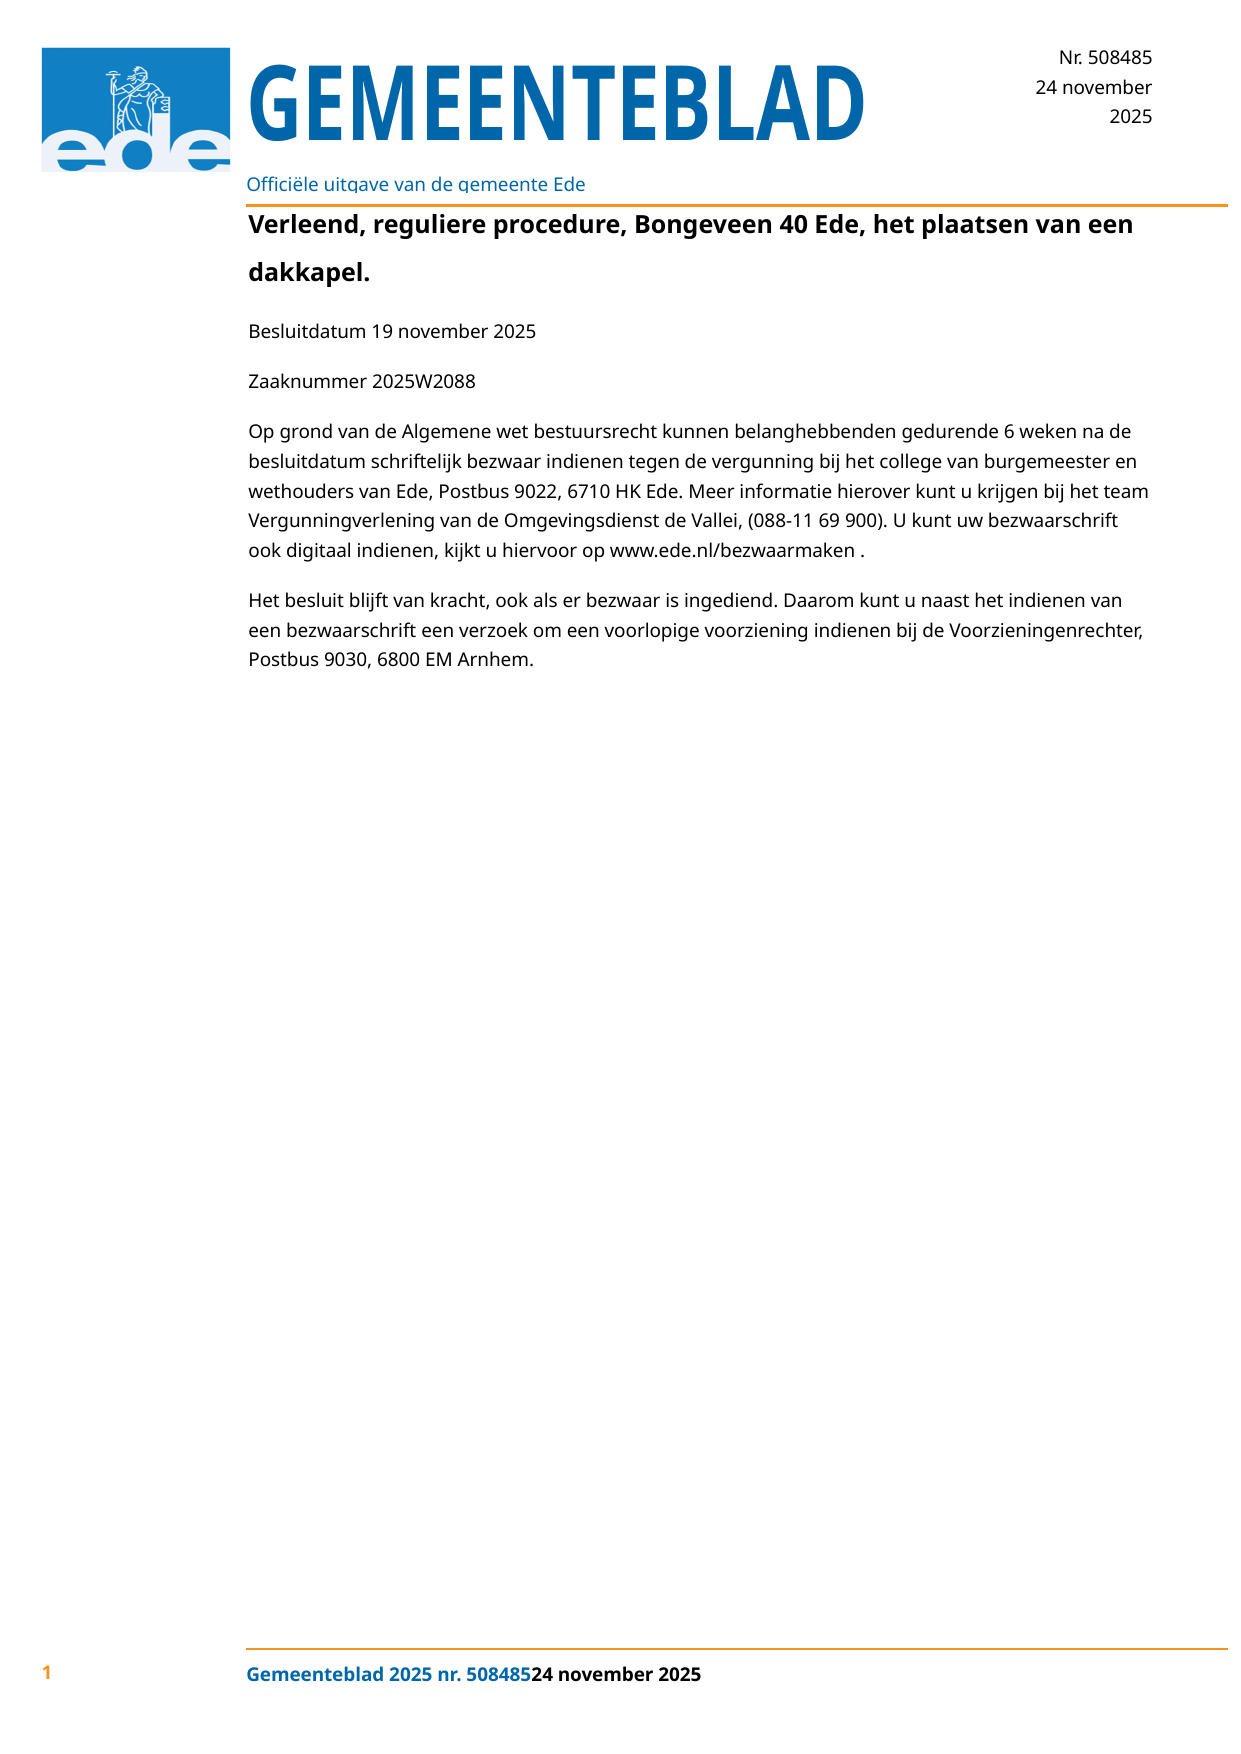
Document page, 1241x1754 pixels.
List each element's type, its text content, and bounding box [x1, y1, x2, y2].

picture [41, 47, 231, 172]
text Besluitdatum 19 november 2025 [248, 318, 1152, 344]
text Verleend, reguliere procedure, Bongeveen 40 Ede, het plaatsen van een dakkapel. [248, 207, 1152, 288]
text Het besluit blijft van kracht, ook als er bezwaar is ingediend. Daarom kunt u naast het indienen van een bezwaarschrift een verzoek om een voorlopige voorziening indienen bij de Voorzieningenrechter, Postbus 9030, 6800 EM Arnhem. [248, 587, 1152, 672]
text Op grond van de Algemene wet bestuursrecht kunnen belanghebbenden gedurende 6 weken na de besluitdatum schriftelijk bezwaar indienen tegen de vergunning bij het college van burgemeester en wethouders van Ede, Postbus 9022, 6710 HK Ede. Meer informatie hierover kunt u krijgen bij het team Vergunningverlening van de Omgevingsdienst de Vallei, (088-11 69 900). U kunt uw bezwaarschrift ook digitaal indienen, kijkt u hiervoor op www.ede.nl/bezwaarmaken . [248, 419, 1152, 563]
text Zaaknummer 2025W2088 [248, 368, 1152, 394]
